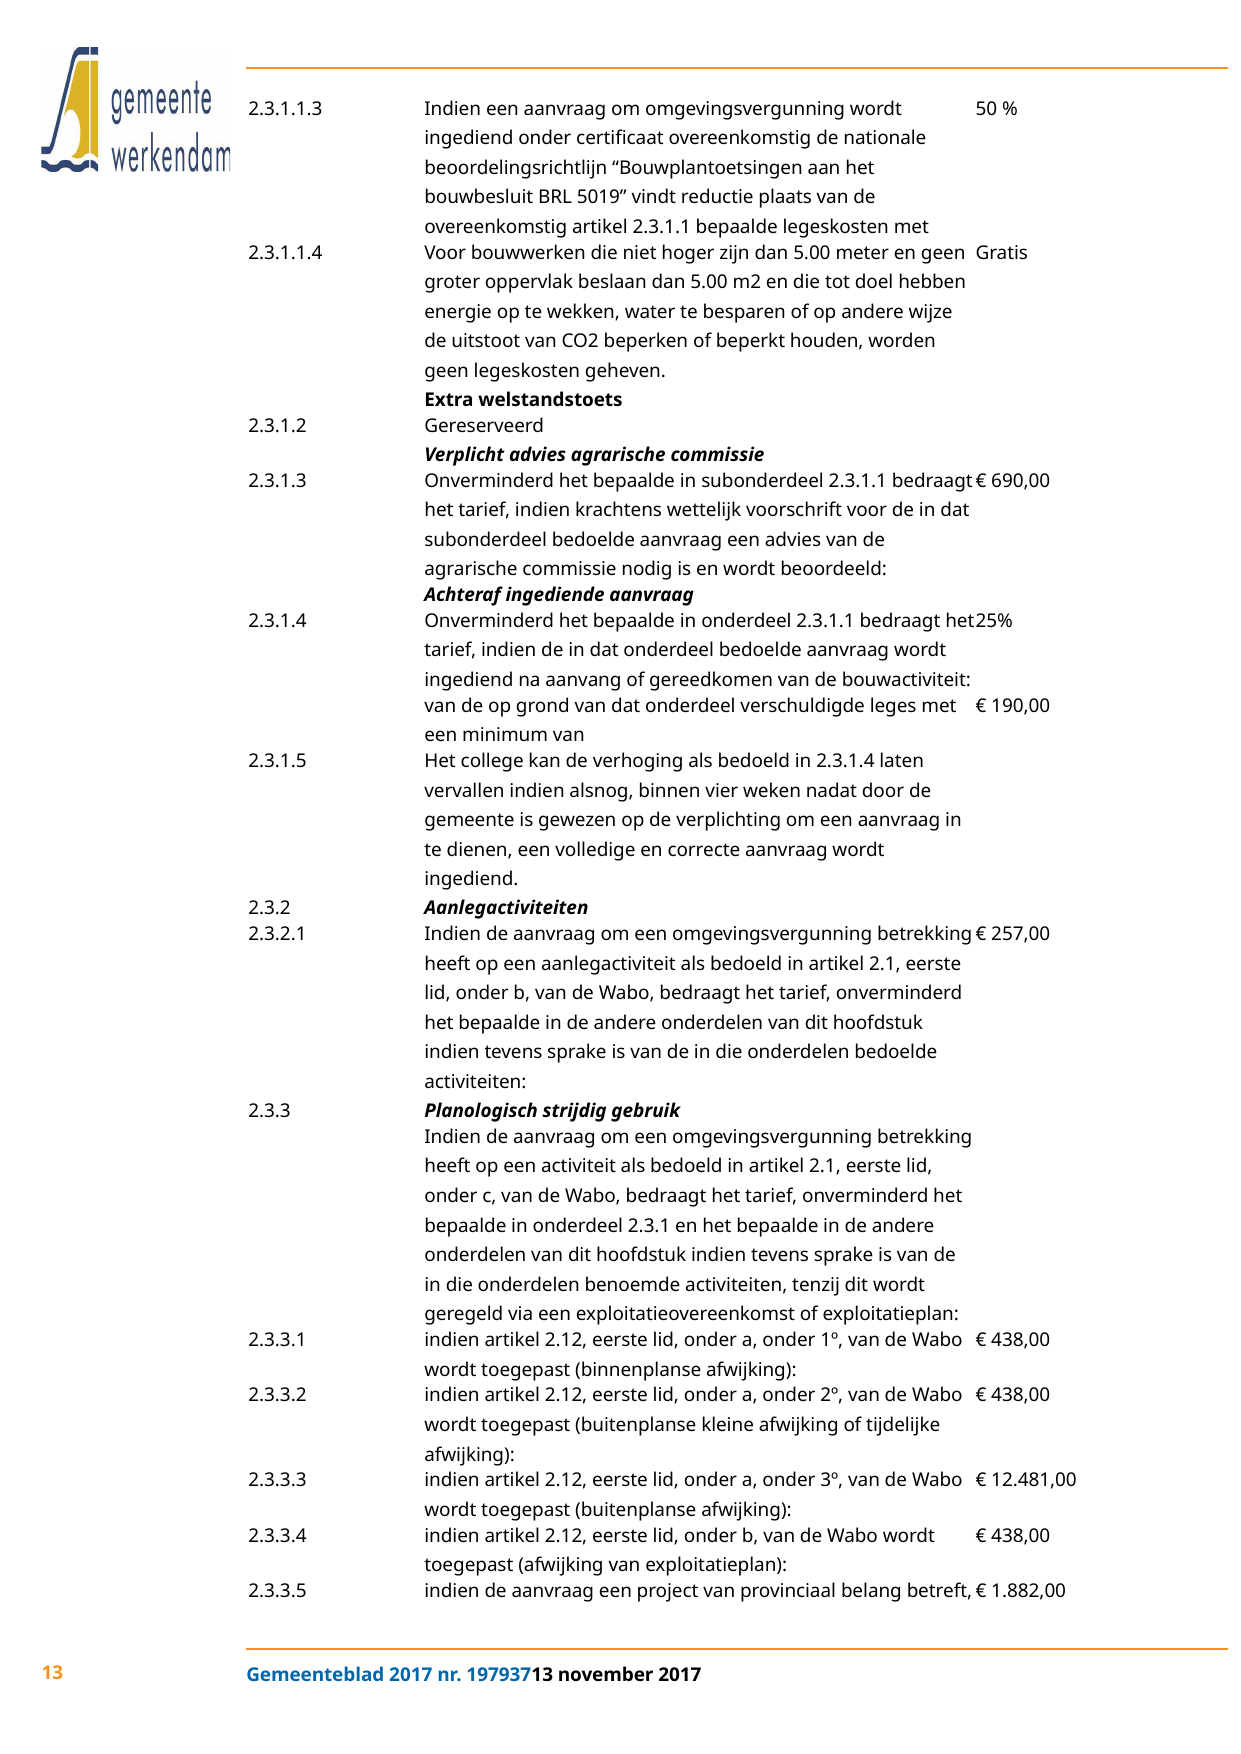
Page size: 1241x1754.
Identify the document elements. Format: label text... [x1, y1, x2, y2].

table_cell Indien de aanvraag om een omgevingsvergunning betrekking heeft op een activiteit als bedoeld in artikel 2.1, eerste lid, onder c, van de Wabo, bedraagt het tarief, onverminderd het bepaalde in onderdeel 2.3.1 en het bepaalde in de andere onderdelen van dit hoofdstuk indien tevens sprake is van de in die onderdelen benoemde activiteiten, tenzij dit wordt geregeld via een exploitatieovereenkomst of exploitatieplan: [424, 1123, 975, 1326]
table_cell [248, 692, 424, 747]
table_cell 2.3.3.5 [248, 1577, 424, 1603]
table_header Verplicht advies agrarische commissie [424, 441, 975, 467]
table_cell 2.3.1.1.4 [248, 239, 424, 383]
table_cell [248, 1123, 424, 1326]
table_header Planologisch strijdig gebruik [424, 1097, 975, 1123]
table_cell indien artikel 2.12, eerste lid, onder b, van de Wabo wordt toegepast (afwijking van exploitatieplan): [424, 1522, 975, 1577]
table_header [975, 895, 1152, 920]
table_cell [975, 412, 1152, 438]
picture [41, 47, 231, 172]
table_header [975, 1097, 1152, 1123]
table_header 2.3.2 [248, 895, 424, 920]
table_cell indien artikel 2.12, eerste lid, onder a, onder 1º, van de Wabo wordt toegepast (binnenplanse afwijking): [424, 1326, 975, 1382]
table_cell [975, 581, 1152, 607]
table_cell Achteraf ingediende aanvraag [424, 581, 975, 607]
table_cell 50 % [975, 95, 1152, 239]
table_cell € 190,00 [975, 692, 1152, 747]
table_cell 2.3.1.4 [248, 607, 424, 692]
table_cell Indien een aanvraag om omgevingsvergunning wordt ingediend onder certificaat overeenkomstig de nationale beoordelingsrichtlijn “Bouwplantoetsingen aan het bouwbesluit BRL 5019” vindt reductie plaats van de overeenkomstig artikel 2.3.1.1 bepaalde legeskosten met [424, 95, 975, 239]
table_cell 2.3.3.4 [248, 1522, 424, 1577]
table_cell € 1.882,00 [975, 1577, 1152, 1603]
table_cell 25% [975, 607, 1152, 692]
table_cell Voor bouwwerken die niet hoger zijn dan 5.00 meter en geen groter oppervlak beslaan dan 5.00 m2 en die tot doel hebben energie op te wekken, water te besparen of op andere wijze de uitstoot van CO2 beperken of beperkt houden, worden geen legeskosten geheven. [424, 239, 975, 383]
table_cell 2.3.3.1 [248, 1326, 424, 1382]
table_cell 2.3.3.3 [248, 1466, 424, 1522]
table_cell 2.3.1.1.3 [248, 95, 424, 239]
table_cell [975, 747, 1152, 891]
table_cell € 257,00 [975, 920, 1152, 1094]
table_cell Onverminderd het bepaalde in subonderdeel 2.3.1.1 bedraagt het tarief, indien krachtens wettelijk voorschrift voor de in dat subonderdeel bedoelde aanvraag een advies van de agrarische commissie nodig is en wordt beoordeeld: [424, 467, 975, 581]
table_cell Gratis [975, 239, 1152, 383]
table_cell 2.3.1.3 [248, 467, 424, 581]
table_cell € 438,00 [975, 1522, 1152, 1577]
table_header Extra welstandstoets [424, 386, 975, 412]
table_cell 2.3.2.1 [248, 920, 424, 1094]
table_cell van de op grond van dat onderdeel verschuldigde leges met een minimum van [424, 692, 975, 747]
table_header [975, 441, 1152, 467]
table_header [975, 386, 1152, 412]
table_cell Het college kan de verhoging als bedoeld in 2.3.1.4 laten vervallen indien alsnog, binnen vier weken nadat door de gemeente is gewezen op de verplichting om een aanvraag in te dienen, een volledige en correcte aanvraag wordt ingediend. [424, 747, 975, 891]
table_cell 2.3.1.2 [248, 412, 424, 438]
table_cell 2.3.1.5 [248, 747, 424, 891]
table_header Aanlegactiviteiten [424, 895, 975, 920]
table_cell € 690,00 [975, 467, 1152, 581]
table_cell indien artikel 2.12, eerste lid, onder a, onder 3º, van de Wabo wordt toegepast (buitenplanse afwijking): [424, 1466, 975, 1522]
table_cell [975, 1123, 1152, 1326]
table_cell € 438,00 [975, 1326, 1152, 1382]
table_cell € 12.481,00 [975, 1466, 1152, 1522]
table_cell Onverminderd het bepaalde in onderdeel 2.3.1.1 bedraagt het tarief, indien de in dat onderdeel bedoelde aanvraag wordt ingediend na aanvang of gereedkomen van de bouwactiviteit: [424, 607, 975, 692]
table_cell 2.3.3.2 [248, 1382, 424, 1466]
table_header 2.3.3 [248, 1097, 424, 1123]
table_cell Indien de aanvraag om een omgevingsvergunning betrekking heeft op een aanlegactiviteit als bedoeld in artikel 2.1, eerste lid, onder b, van de Wabo, bedraagt het tarief, onverminderd het bepaalde in de andere onderdelen van dit hoofdstuk indien tevens sprake is van de in die onderdelen bedoelde activiteiten: [424, 920, 975, 1094]
table_cell Gereserveerd [424, 412, 975, 438]
table_cell indien de aanvraag een project van provinciaal belang betreft, [424, 1577, 975, 1603]
table_cell € 438,00 [975, 1382, 1152, 1466]
table_cell indien artikel 2.12, eerste lid, onder a, onder 2º, van de Wabo wordt toegepast (buitenplanse kleine afwijking of tijdelijke afwijking): [424, 1382, 975, 1466]
table_header [248, 441, 424, 467]
table_header [248, 386, 424, 412]
table_cell [248, 581, 424, 607]
